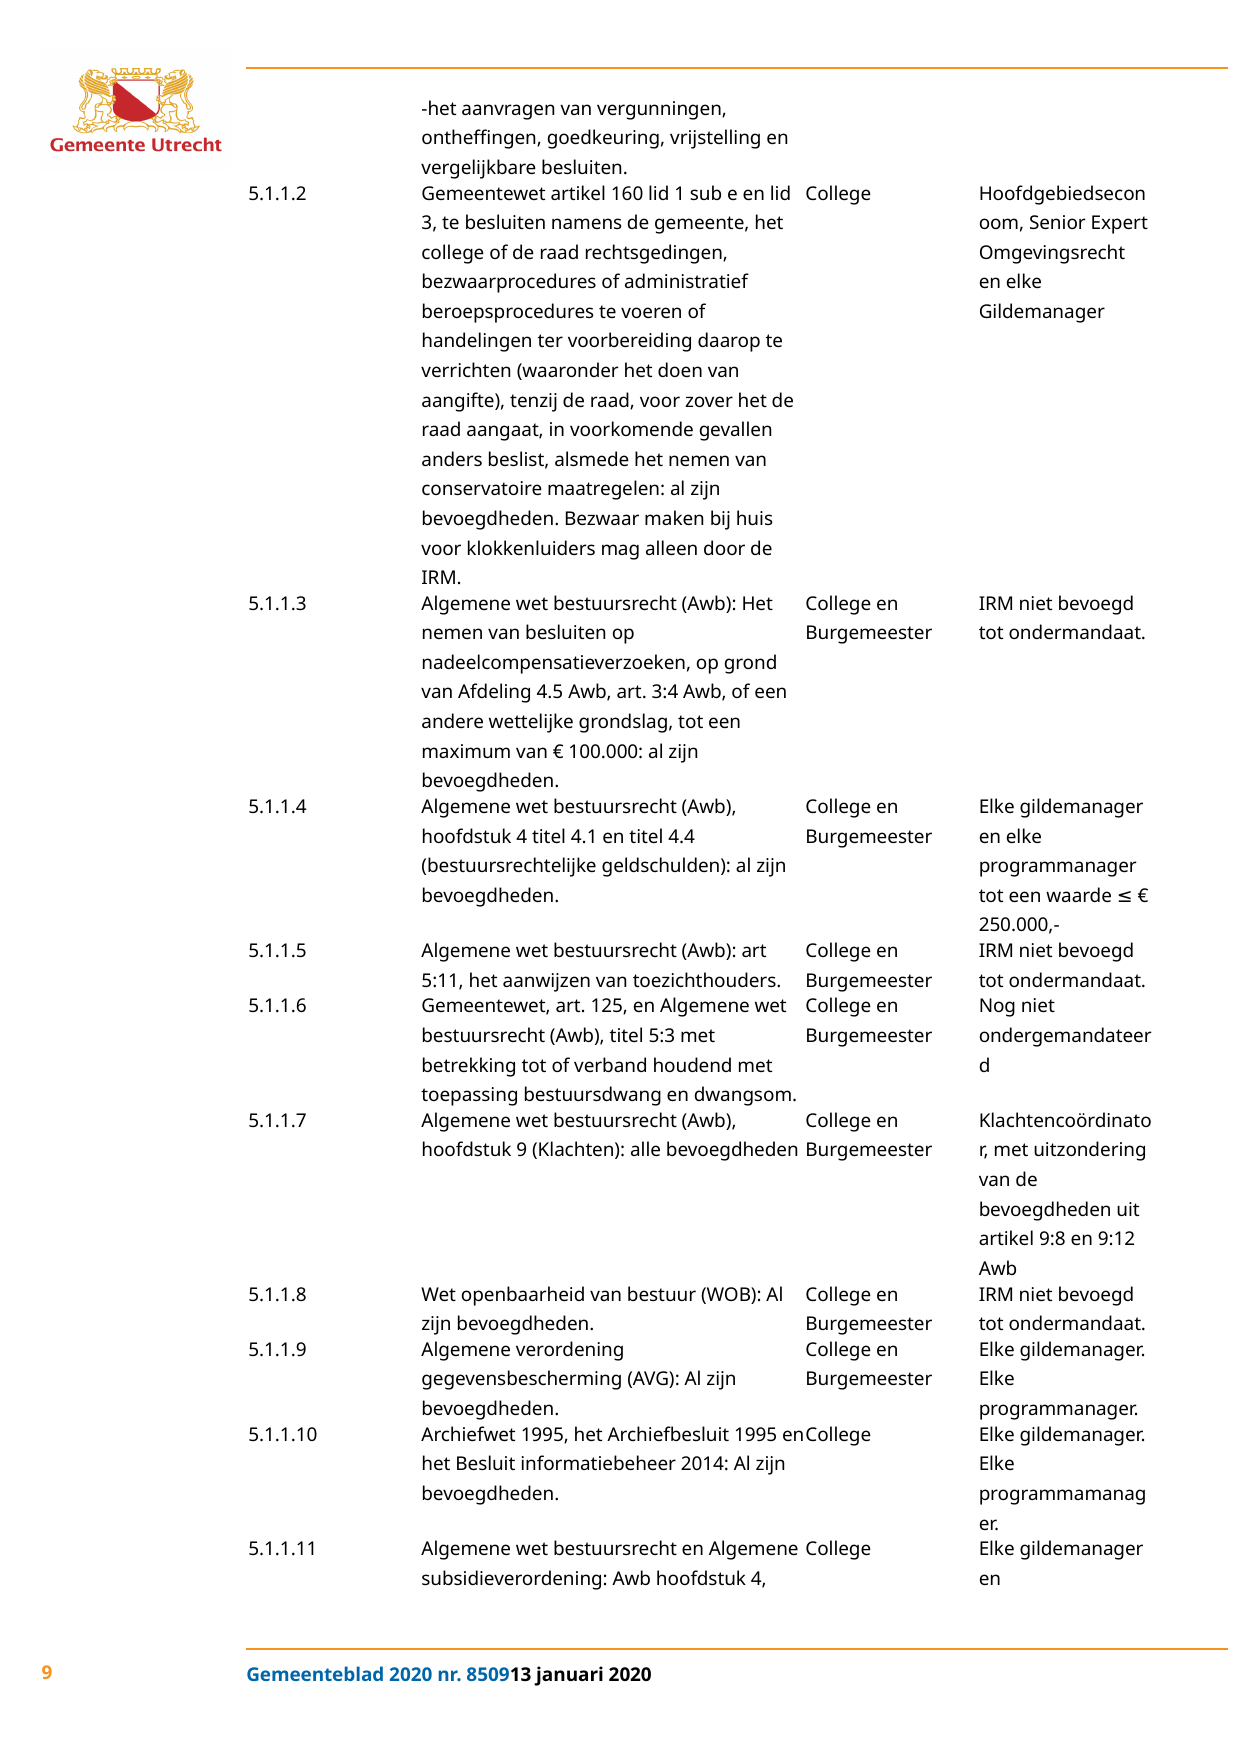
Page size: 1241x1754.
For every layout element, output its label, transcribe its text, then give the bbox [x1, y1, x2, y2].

table_cell Algemene wet bestuursrecht (Awb): Het nemen van besluiten op nadeelcompensatieverzoeken, op grond van Afdeling 4.5 Awb, art. 3:4 Awb, of een andere wettelijke grondslag, tot een maximum van € 100.000: al zijn bevoegdheden. [421, 590, 805, 793]
table_cell 5.1.1.11 [248, 1535, 421, 1591]
table_cell Algemene wet bestuursrecht en Algemene subsidieverordening: Awb hoofdstuk 4, [421, 1535, 805, 1591]
table_cell College [805, 180, 978, 590]
table_cell 5.1.1.4 [248, 793, 421, 937]
table_cell Klachtencoördinator, met uitzondering van de bevoegdheden uit artikel 9:8 en 9:12 Awb [979, 1107, 1152, 1281]
table_cell Algemene wet bestuursrecht (Awb), hoofdstuk 4 titel 4.1 en titel 4.4 (bestuursrechtelijke geldschulden): al zijn bevoegdheden. [421, 793, 805, 937]
table_cell Algemene wet bestuursrecht (Awb), hoofdstuk 9 (Klachten): alle bevoegdheden [421, 1107, 805, 1281]
table_cell 5.1.1.10 [248, 1421, 421, 1535]
table_cell [979, 95, 1152, 180]
table_cell 5.1.1.3 [248, 590, 421, 793]
table_cell College [805, 1535, 978, 1591]
table_cell College en Burgemeester [805, 590, 978, 793]
table_cell College en Burgemeester [805, 937, 978, 993]
table_cell 5.1.1.2 [248, 180, 421, 590]
table_cell College [805, 1421, 978, 1535]
table_cell [248, 95, 421, 180]
table_cell College en Burgemeester [805, 1107, 978, 1281]
table_cell Elke gildemanager. Elke programmamanager. [979, 1421, 1152, 1535]
table_cell -het aanvragen van vergunningen, ontheffingen, goedkeuring, vrijstelling en vergelijkbare besluiten. [421, 95, 805, 180]
table_cell Archiefwet 1995, het Archiefbesluit 1995 en het Besluit informatiebeheer 2014: Al zijn bevoegdheden. [421, 1421, 805, 1535]
table_cell College en Burgemeester [805, 1336, 978, 1421]
table_cell College en Burgemeester [805, 1281, 978, 1336]
table_cell Wet openbaarheid van bestuur (WOB): Al zijn bevoegdheden. [421, 1281, 805, 1336]
table_cell IRM niet bevoegd tot ondermandaat. [979, 590, 1152, 793]
table_cell College en Burgemeester [805, 793, 978, 937]
table_cell College en Burgemeester [805, 993, 978, 1107]
table_cell Algemene verordening gegevensbescherming (AVG): Al zijn bevoegdheden. [421, 1336, 805, 1421]
table_cell 5.1.1.6 [248, 993, 421, 1107]
table_cell Algemene wet bestuursrecht (Awb): art 5:11, het aanwijzen van toezichthouders. [421, 937, 805, 993]
table_cell Nog niet ondergemandateerd [979, 993, 1152, 1107]
table_cell [805, 95, 978, 180]
table_cell Gemeentewet, art. 125, en Algemene wet bestuursrecht (Awb), titel 5:3 met betrekking tot of verband houdend met toepassing bestuursdwang en dwangsom. [421, 993, 805, 1107]
table_cell 5.1.1.9 [248, 1336, 421, 1421]
picture [41, 47, 231, 172]
table_cell 5.1.1.7 [248, 1107, 421, 1281]
table_cell IRM niet bevoegd tot ondermandaat. [979, 1281, 1152, 1336]
table_cell Elke gildemanager en elke programmanager tot een waarde ≤ € 250.000,- [979, 793, 1152, 937]
table_cell 5.1.1.8 [248, 1281, 421, 1336]
table_cell Elke gildemanager. Elke programmanager. [979, 1336, 1152, 1421]
table_cell Elke gildemanager en [979, 1535, 1152, 1591]
table_cell Hoofdgebiedseconoom, Senior Expert Omgevingsrecht en elke Gildemanager [979, 180, 1152, 590]
table_cell 5.1.1.5 [248, 937, 421, 993]
table_cell Gemeentewet artikel 160 lid 1 sub e en lid 3, te besluiten namens de gemeente, het college of de raad rechtsgedingen, bezwaarprocedures of administratief beroepsprocedures te voeren of handelingen ter voorbereiding daarop te verrichten (waaronder het doen van aangifte), tenzij de raad, voor zover het de raad aangaat, in voorkomende gevallen anders beslist, alsmede het nemen van conservatoire maatregelen: al zijn bevoegdheden. Bezwaar maken bij huis voor klokkenluiders mag alleen door de IRM. [421, 180, 805, 590]
table_cell IRM niet bevoegd tot ondermandaat. [979, 937, 1152, 993]
